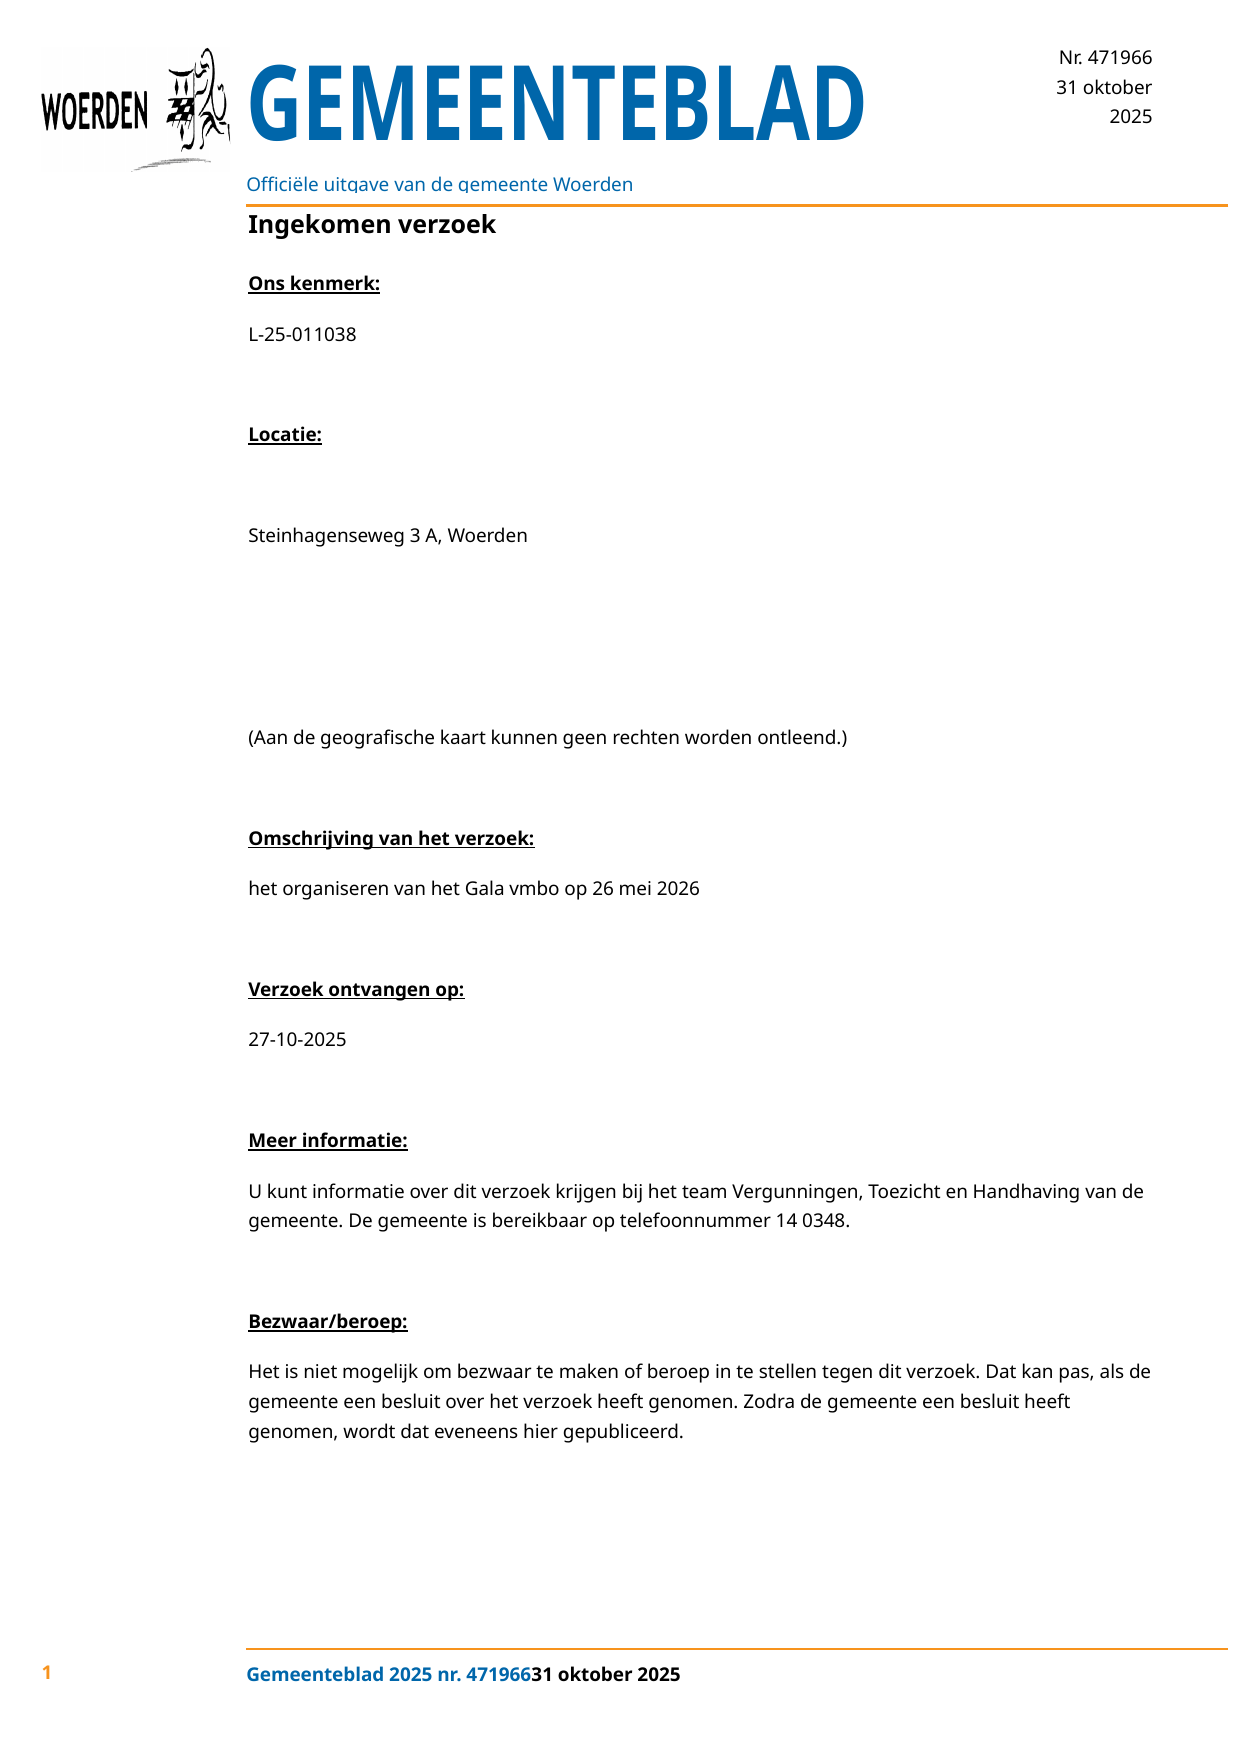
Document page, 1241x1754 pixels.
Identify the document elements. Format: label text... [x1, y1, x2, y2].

text het organiseren van het Gala vmbo op 26 mei 2026 [248, 875, 1152, 901]
text U kunt informatie over dit verzoek krijgen bij het team Vergunningen, Toezicht en Handhaving van de gemeente. De gemeente is bereikbaar op telefoonnummer 14 0348. [248, 1178, 1152, 1233]
text Meer informatie: [248, 1127, 1152, 1153]
text Verzoek ontvangen op: [248, 976, 1152, 1002]
picture [41, 47, 231, 172]
text Ons kenmerk: [248, 270, 1152, 296]
text Locatie: [248, 422, 1152, 447]
text 27-10-2025 [248, 1027, 1152, 1052]
text (Aan de geografische kaart kunnen geen rechten worden ontleend.) [248, 724, 1152, 750]
text Steinhagenseweg 3 A, Woerden [248, 522, 1152, 548]
text Het is niet mogelijk om bezwaar te maken of beroep in te stellen tegen dit verzoek. Dat kan pas, als de gemeente een besluit over het verzoek heeft genomen. Zodra de gemeente een besluit heeft genomen, wordt dat eveneens hier gepubliceerd. [248, 1359, 1152, 1443]
text Omschrijving van het verzoek: [248, 825, 1152, 851]
text Bezwaar/beroep: [248, 1308, 1152, 1334]
text L-25-011038 [248, 321, 1152, 346]
text Ingekomen verzoek [248, 207, 1152, 241]
